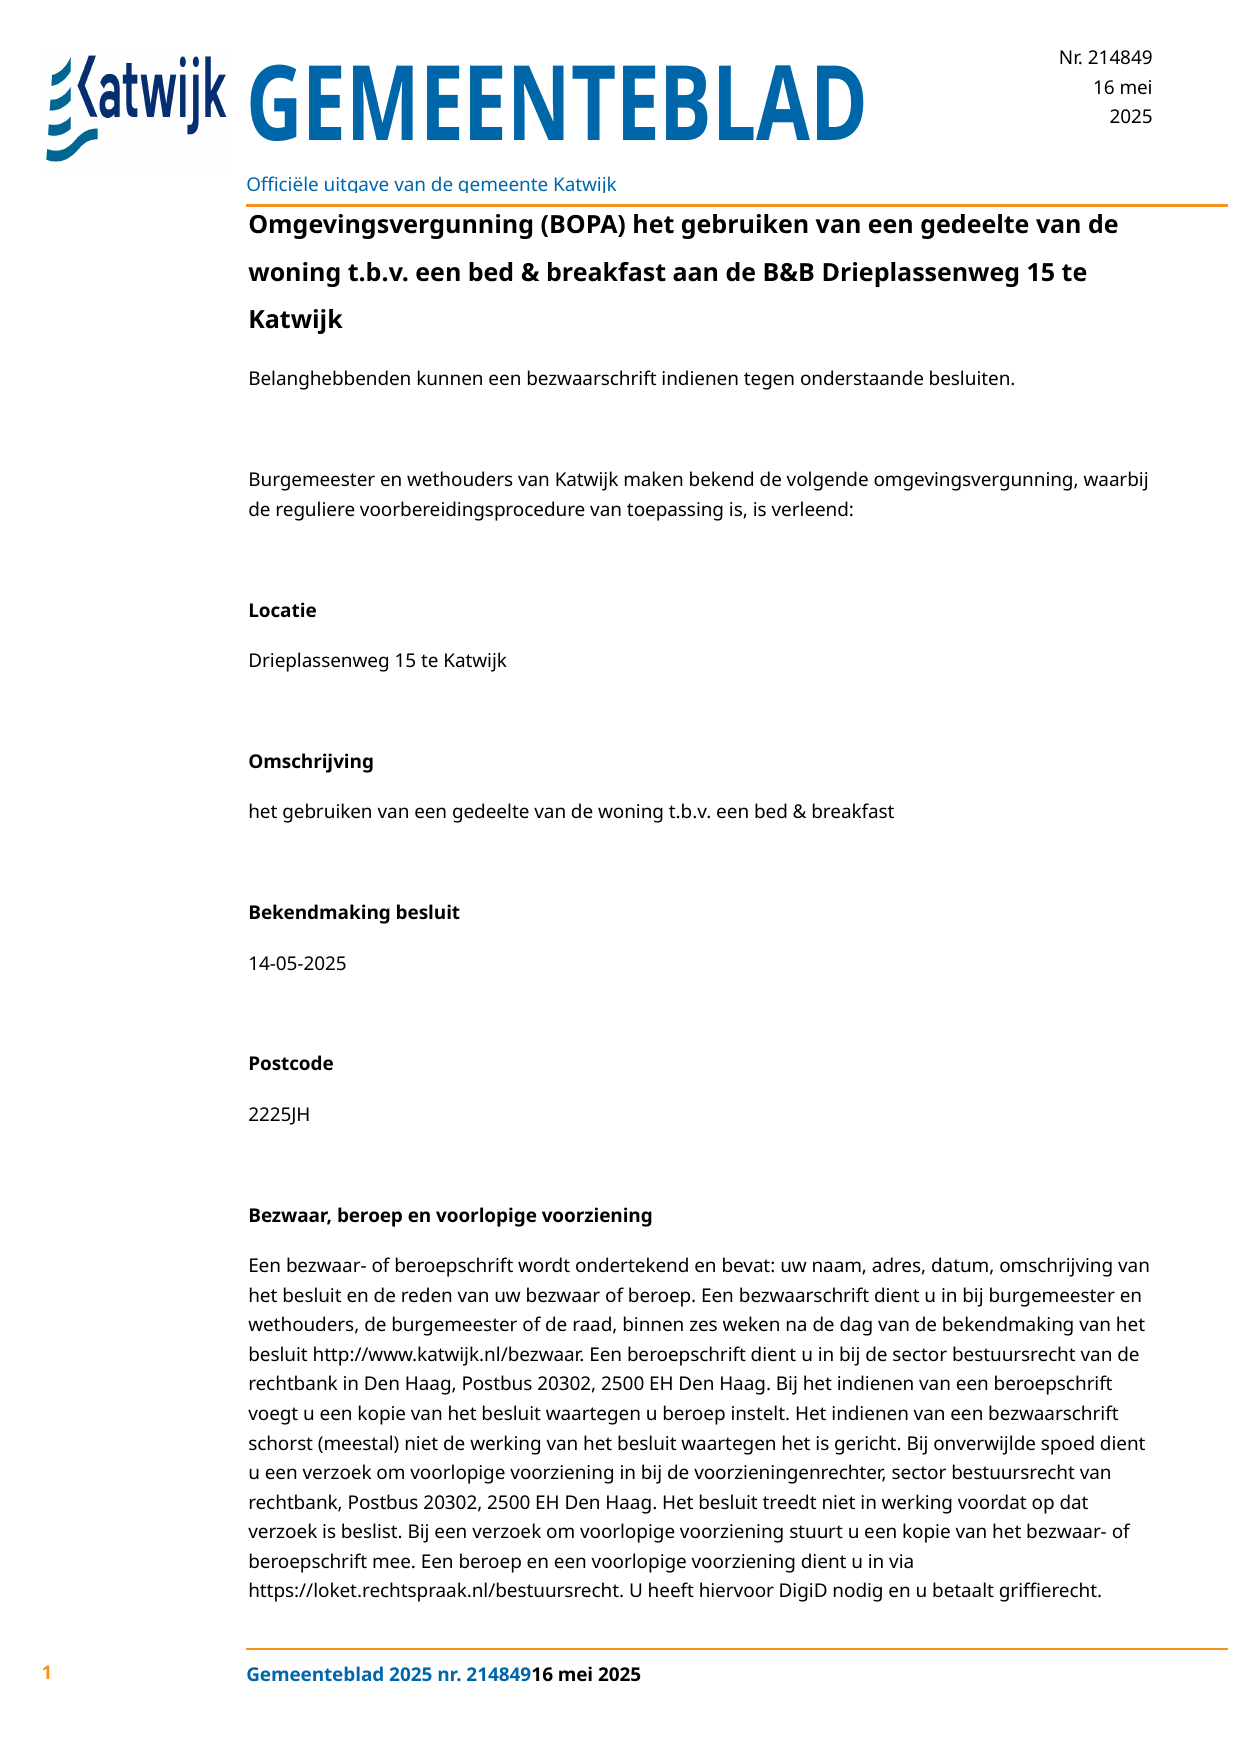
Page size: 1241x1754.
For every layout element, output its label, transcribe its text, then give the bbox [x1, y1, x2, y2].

text Postcode [248, 1051, 1152, 1076]
text Omgevingsvergunning (BOPA) het gebruiken van een gedeelte van de woning t.b.v. een bed & breakfast aan de B&B Drieplassenweg 15 te Katwijk [248, 207, 1152, 336]
text Bezwaar, beroep en voorlopige voorziening [248, 1202, 1152, 1227]
text Omschrijving [248, 748, 1152, 774]
text 14-05-2025 [248, 950, 1152, 975]
text Een bezwaar- of beroepschrift wordt ondertekend en bevat: uw naam, adres, datum, omschrijving van het besluit en de reden van uw bezwaar of beroep. Een bezwaarschrift dient u in bij burgemeester en wethouders, de burgemeester of de raad, binnen zes weken na de dag van de bekendmaking van het besluit http://www.katwijk.nl/bezwaar. Een beroepschrift dient u in bij de sector bestuursrecht van de rechtbank in Den Haag, Postbus 20302, 2500 EH Den Haag. Bij het indienen van een beroepschrift voegt u een kopie van het besluit waartegen u beroep instelt. Het indienen van een bezwaarschrift schorst (meestal) niet de werking van het besluit waartegen het is gericht. Bij onverwijlde spoed dient u een verzoek om voorlopige voorziening in bij de voorzieningenrechter, sector bestuursrecht van rechtbank, Postbus 20302, 2500 EH Den Haag. Het besluit treedt niet in werking voordat op dat verzoek is beslist. Bij een verzoek om voorlopige voorziening stuurt u een kopie van het bezwaar- of beroepschrift mee. Een beroep en een voorlopige voorziening dient u in via https://loket.rechtspraak.nl/bestuursrecht. U heeft hiervoor DigiD nodig en u betaalt griffierecht. [248, 1252, 1152, 1603]
text 2225JH [248, 1101, 1152, 1127]
text Drieplassenweg 15 te Katwijk [248, 647, 1152, 673]
text Belanghebbenden kunnen een bezwaarschrift indienen tegen onderstaande besluiten. [248, 366, 1152, 391]
text het gebruiken van een gedeelte van de woning t.b.v. een bed & breakfast [248, 798, 1152, 824]
picture [41, 47, 231, 172]
text Bekendmaking besluit [248, 899, 1152, 925]
text Locatie [248, 597, 1152, 622]
text Burgemeester en wethouders van Katwijk maken bekend de volgende omgevingsvergunning, waarbij de reguliere voorbereidingsprocedure van toepassing is, is verleend: [248, 466, 1152, 522]
